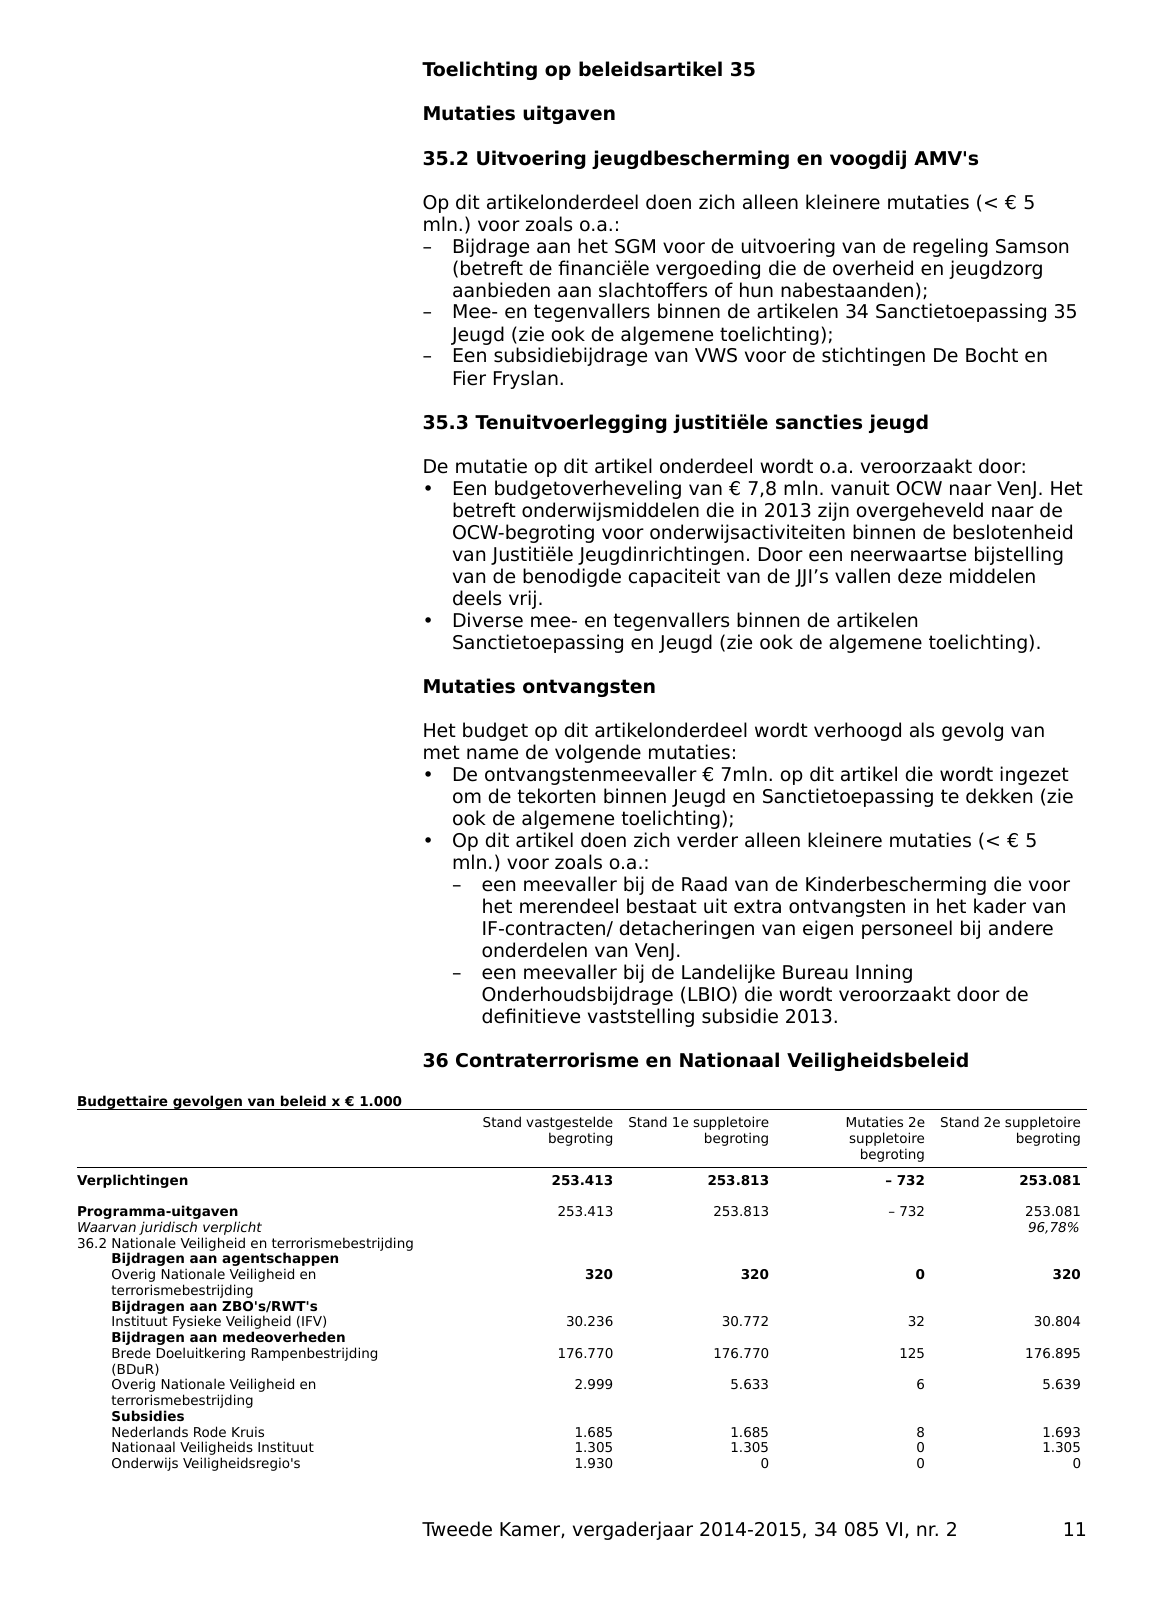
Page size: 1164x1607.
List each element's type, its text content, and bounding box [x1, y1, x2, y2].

table_cell [424, 1189, 619, 1204]
table_cell 30.236 [424, 1314, 619, 1330]
subtitle Mutaties uitgaven [422, 103, 1087, 125]
table_cell 1.305 [424, 1440, 619, 1456]
table_cell Brede Doeluitkering Rampenbestrijding (BDuR) [105, 1346, 423, 1377]
table_cell Overig Nationale Veiligheid en terrorismebestrijding [105, 1377, 423, 1409]
table_cell [77, 1267, 105, 1298]
text – Een subsidiebijdrage van VWS voor de stichtingen De Bocht en Fier Fryslan. [422, 345, 1087, 389]
text – een meevaller bij de Raad van de Kinderbescherming die voor het merendeel bestaat uit extra ontvangsten in het kader van IF-contracten/ detacheringen van eigen personeel bij andere onderdelen van VenJ. [452, 874, 1087, 962]
table_cell 320 [619, 1267, 775, 1298]
table_cell [619, 1251, 775, 1267]
table_cell [931, 1299, 1087, 1314]
table_cell Verplichtingen [77, 1168, 423, 1188]
table_cell 176.895 [931, 1346, 1087, 1377]
subtitle Mutaties ontvangsten [422, 676, 1087, 698]
table_cell 32 [775, 1314, 931, 1330]
table_cell – 732 [775, 1168, 931, 1188]
text Het budget op dit artikelonderdeel wordt verhoogd als gevolg van met name de volgende mutaties: [422, 720, 1087, 764]
table_cell [424, 1299, 619, 1314]
table_cell Bijdragen aan agentschappen [105, 1251, 423, 1267]
text De mutatie op dit artikel onderdeel wordt o.a. veroorzaakt door: [422, 456, 1087, 478]
table_cell 320 [931, 1267, 1087, 1298]
table_cell 6 [775, 1377, 931, 1409]
table_cell [424, 1330, 619, 1346]
table_cell 8 [775, 1424, 931, 1440]
text Op dit artikelonderdeel doen zich alleen kleinere mutaties (< € 5 mln.) voor zoals o.a.: [422, 192, 1087, 236]
table_cell [77, 1440, 105, 1456]
table_cell [77, 1424, 105, 1440]
table_cell [424, 1236, 619, 1251]
table_cell 176.770 [619, 1346, 775, 1377]
text – Bijdrage aan het SGM voor de uitvoering van de regeling Samson (betreft de financiële vergoeding die de overheid en jeugdzorg aanbieden aan slachtoffers of hun nabestaanden); [422, 236, 1087, 301]
table_cell [619, 1236, 775, 1251]
table_cell [77, 1314, 105, 1330]
table_cell 30.804 [931, 1314, 1087, 1330]
subtitle Toelichting op beleidsartikel 35 [422, 59, 1087, 81]
table_cell 0 [931, 1456, 1087, 1472]
table_cell 5.633 [619, 1377, 775, 1409]
table_cell [424, 1251, 619, 1267]
subtitle 36 Contraterrorisme en Nationaal Veiligheidsbeleid [422, 1050, 1087, 1072]
table_cell 1.930 [424, 1456, 619, 1472]
table_cell [775, 1220, 931, 1236]
table_cell 36.2 Nationale Veiligheid en terrorismebestrijding [77, 1236, 423, 1251]
table_cell Overig Nationale Veiligheid en terrorismebestrijding [105, 1267, 423, 1298]
table_cell [619, 1330, 775, 1346]
table_cell Subsidies [105, 1409, 423, 1424]
table_cell [77, 1299, 105, 1314]
table_cell Programma-uitgaven [77, 1204, 423, 1220]
table_cell 2.999 [424, 1377, 619, 1409]
table_cell [931, 1236, 1087, 1251]
table_cell [105, 1110, 423, 1167]
table_cell 1.685 [619, 1424, 775, 1440]
table_cell 5.639 [931, 1377, 1087, 1409]
table_cell [77, 1456, 105, 1472]
table_cell [775, 1330, 931, 1346]
table_cell 1.693 [931, 1424, 1087, 1440]
table_cell Onderwijs Veiligheidsregio's [105, 1456, 423, 1472]
table_cell [424, 1220, 619, 1236]
table_cell 0 [775, 1456, 931, 1472]
table_cell [931, 1409, 1087, 1424]
table_cell Nederlands Rode Kruis [105, 1424, 423, 1440]
text • Diverse mee- en tegenvallers binnen de artikelen Sanctietoepassing en Jeugd (zie ook de algemene toelichting). [422, 609, 1087, 653]
table_cell [775, 1189, 931, 1204]
table_cell [619, 1299, 775, 1314]
table_cell [77, 1409, 105, 1424]
table_cell Bijdragen aan ZBO's/RWT's [105, 1299, 423, 1314]
text • Op dit artikel doen zich verder alleen kleinere mutaties (< € 5 mln.) voor zoals o.a.: [422, 830, 1087, 874]
table_cell [77, 1377, 105, 1409]
table_cell Instituut Fysieke Veiligheid (IFV) [105, 1314, 423, 1330]
table_cell [424, 1409, 619, 1424]
table_cell 253.813 [619, 1168, 775, 1188]
table_cell 253.081 [931, 1204, 1087, 1220]
text • De ontvangstenmeevaller € 7mln. op dit artikel die wordt ingezet om de tekorten binnen Jeugd en Sanctietoepassing te dekken (zie ook de algemene toelichting); [422, 764, 1087, 830]
table_cell Stand 1e suppletoire begroting [619, 1110, 775, 1167]
table_cell 253.813 [619, 1204, 775, 1220]
table_cell 0 [775, 1267, 931, 1298]
table_cell 176.770 [424, 1346, 619, 1377]
table_cell [77, 1251, 105, 1267]
table_cell 253.081 [931, 1168, 1087, 1188]
table_cell Mutaties 2e suppletoire begroting [775, 1110, 931, 1167]
table_cell 1.685 [424, 1424, 619, 1440]
table_cell [775, 1409, 931, 1424]
table_cell Stand vastgestelde begroting [424, 1110, 619, 1167]
table_cell Bijdragen aan medeoverheden [105, 1330, 423, 1346]
table_cell 1.305 [619, 1440, 775, 1456]
table_cell [775, 1299, 931, 1314]
table_cell 1.305 [931, 1440, 1087, 1456]
table_cell [105, 1189, 423, 1204]
table_cell 253.413 [424, 1168, 619, 1188]
table_cell Nationaal Veiligheids Instituut [105, 1440, 423, 1456]
table_cell 0 [619, 1456, 775, 1472]
text • Een budgetoverheveling van € 7,8 mln. vanuit OCW naar VenJ. Het betreft onderwijsmiddelen die in 2013 zijn overgeheveld naar de OCW-begroting voor onderwijsactiviteiten binnen de beslotenheid van Justitiële Jeugdinrichtingen. Door een neerwaartse bijstelling van de benodigde capaciteit van de JJI’s vallen deze middelen deels vrij. [422, 478, 1087, 609]
subtitle 35.3 Tenuitvoerlegging justitiële sancties jeugd [422, 412, 1087, 433]
table_cell 0 [775, 1440, 931, 1456]
text – een meevaller bij de Landelijke Bureau Inning Onderhoudsbijdrage (LBIO) die wordt veroorzaakt door de definitieve vaststelling subsidie 2013. [452, 962, 1087, 1028]
table_cell 320 [424, 1267, 619, 1298]
text – Mee- en tegenvallers binnen de artikelen 34 Sanctietoepassing 35 Jeugd (zie ook de algemene toelichting); [422, 301, 1087, 345]
table_cell 96,78% [931, 1220, 1087, 1236]
table_cell [619, 1189, 775, 1204]
subtitle 35.2 Uitvoering jeugdbescherming en voogdij AMV's [422, 147, 1087, 169]
table_cell [77, 1330, 105, 1346]
table_cell [931, 1330, 1087, 1346]
table_cell Stand 2e suppletoire begroting [931, 1110, 1087, 1167]
table_cell [619, 1409, 775, 1424]
table_header Budgettaire gevolgen van beleid x € 1.000 [77, 1094, 1087, 1109]
table_cell – 732 [775, 1204, 931, 1220]
table_cell [775, 1251, 931, 1267]
table_cell 125 [775, 1346, 931, 1377]
table_cell [619, 1220, 775, 1236]
table_cell [77, 1189, 105, 1204]
table_cell 253.413 [424, 1204, 619, 1220]
table_cell 30.772 [619, 1314, 775, 1330]
table_cell [775, 1236, 931, 1251]
table_cell [77, 1110, 105, 1167]
table_cell [77, 1346, 105, 1377]
table_cell Waarvan juridisch verplicht [77, 1220, 423, 1236]
table_cell [931, 1251, 1087, 1267]
table_cell [931, 1189, 1087, 1204]
